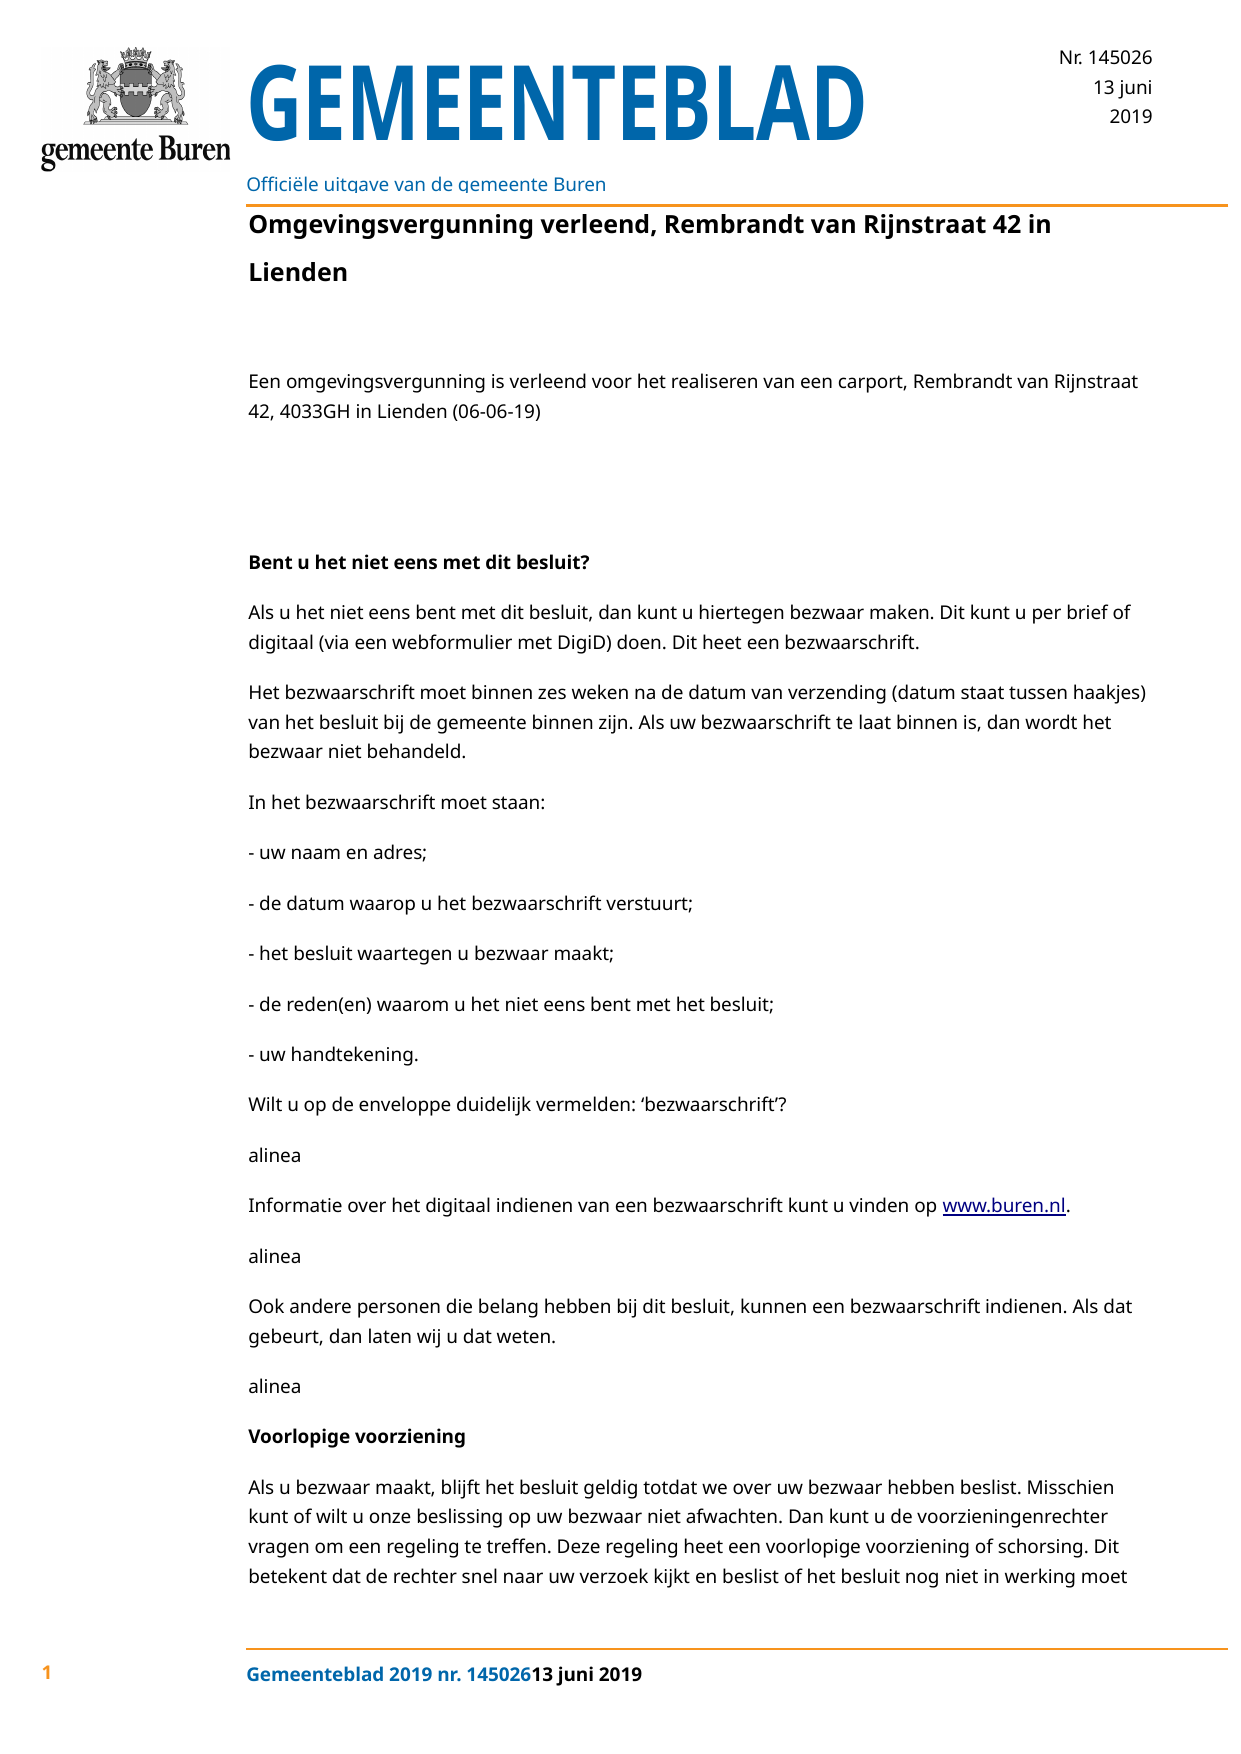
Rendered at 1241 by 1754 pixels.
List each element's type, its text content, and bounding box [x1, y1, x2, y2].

text In het bezwaarschrift moet staan: [248, 789, 1152, 815]
text - de datum waarop u het bezwaarschrift verstuurt; [248, 890, 1152, 916]
text Informatie over het digitaal indienen van een bezwaarschrift kunt u vinden op www.buren.nl. [248, 1192, 1152, 1218]
text - uw naam en adres; [248, 839, 1152, 865]
text - de reden(en) waarom u het niet eens bent met het besluit; [248, 991, 1152, 1017]
text - het besluit waartegen u bezwaar maakt; [248, 940, 1152, 966]
text Het bezwaarschrift moet binnen zes weken na de datum van verzending (datum staat tussen haakjes) van het besluit bij de gemeente binnen zijn. Als uw bezwaarschrift te laat binnen is, dan wordt het bezwaar niet behandeld. [248, 679, 1152, 764]
text Wilt u op de enveloppe duidelijk vermelden: ‘bezwaarschrift’? [248, 1092, 1152, 1117]
text Bent u het niet eens met dit besluit? [248, 549, 1152, 575]
picture [41, 47, 231, 172]
text Een omgevingsvergunning is verleend voor het realiseren van een carport, Rembrandt van Rijnstraat 42, 4033GH in Lienden (06-06-19) [248, 368, 1152, 424]
text alinea­ [248, 1373, 1152, 1399]
text - uw handtekening. [248, 1041, 1152, 1067]
text alinea­ [248, 1142, 1152, 1168]
text alinea­ [248, 1243, 1152, 1269]
text Voorlopige voorziening [248, 1424, 1152, 1449]
text Ook andere personen die belang hebben bij dit besluit, kunnen een bezwaarschrift indienen. Als dat gebeurt, dan laten wij u dat weten. [248, 1293, 1152, 1349]
text Als u het niet eens bent met dit besluit, dan kunt u hiertegen bezwaar maken. Dit kunt u per brief of digitaal (via een webformulier met DigiD) doen. Dit heet een bezwaarschrift. [248, 599, 1152, 655]
text Omgevingsvergunning verleend, Rembrandt van Rijnstraat 42 in Lienden [248, 207, 1152, 288]
text Als u bezwaar maakt, blijft het besluit geldig totdat we over uw bezwaar hebben beslist. Misschien kunt of wilt u onze beslissing op uw bezwaar niet afwachten. Dan kunt u de voorzieningenrechter vragen om een regeling te treffen. Deze regeling heet een voorlopige voorziening of schorsing. Dit betekent dat de rechter snel naar uw verzoek kijkt en beslist of het besluit nog niet in werking moet [248, 1474, 1152, 1589]
